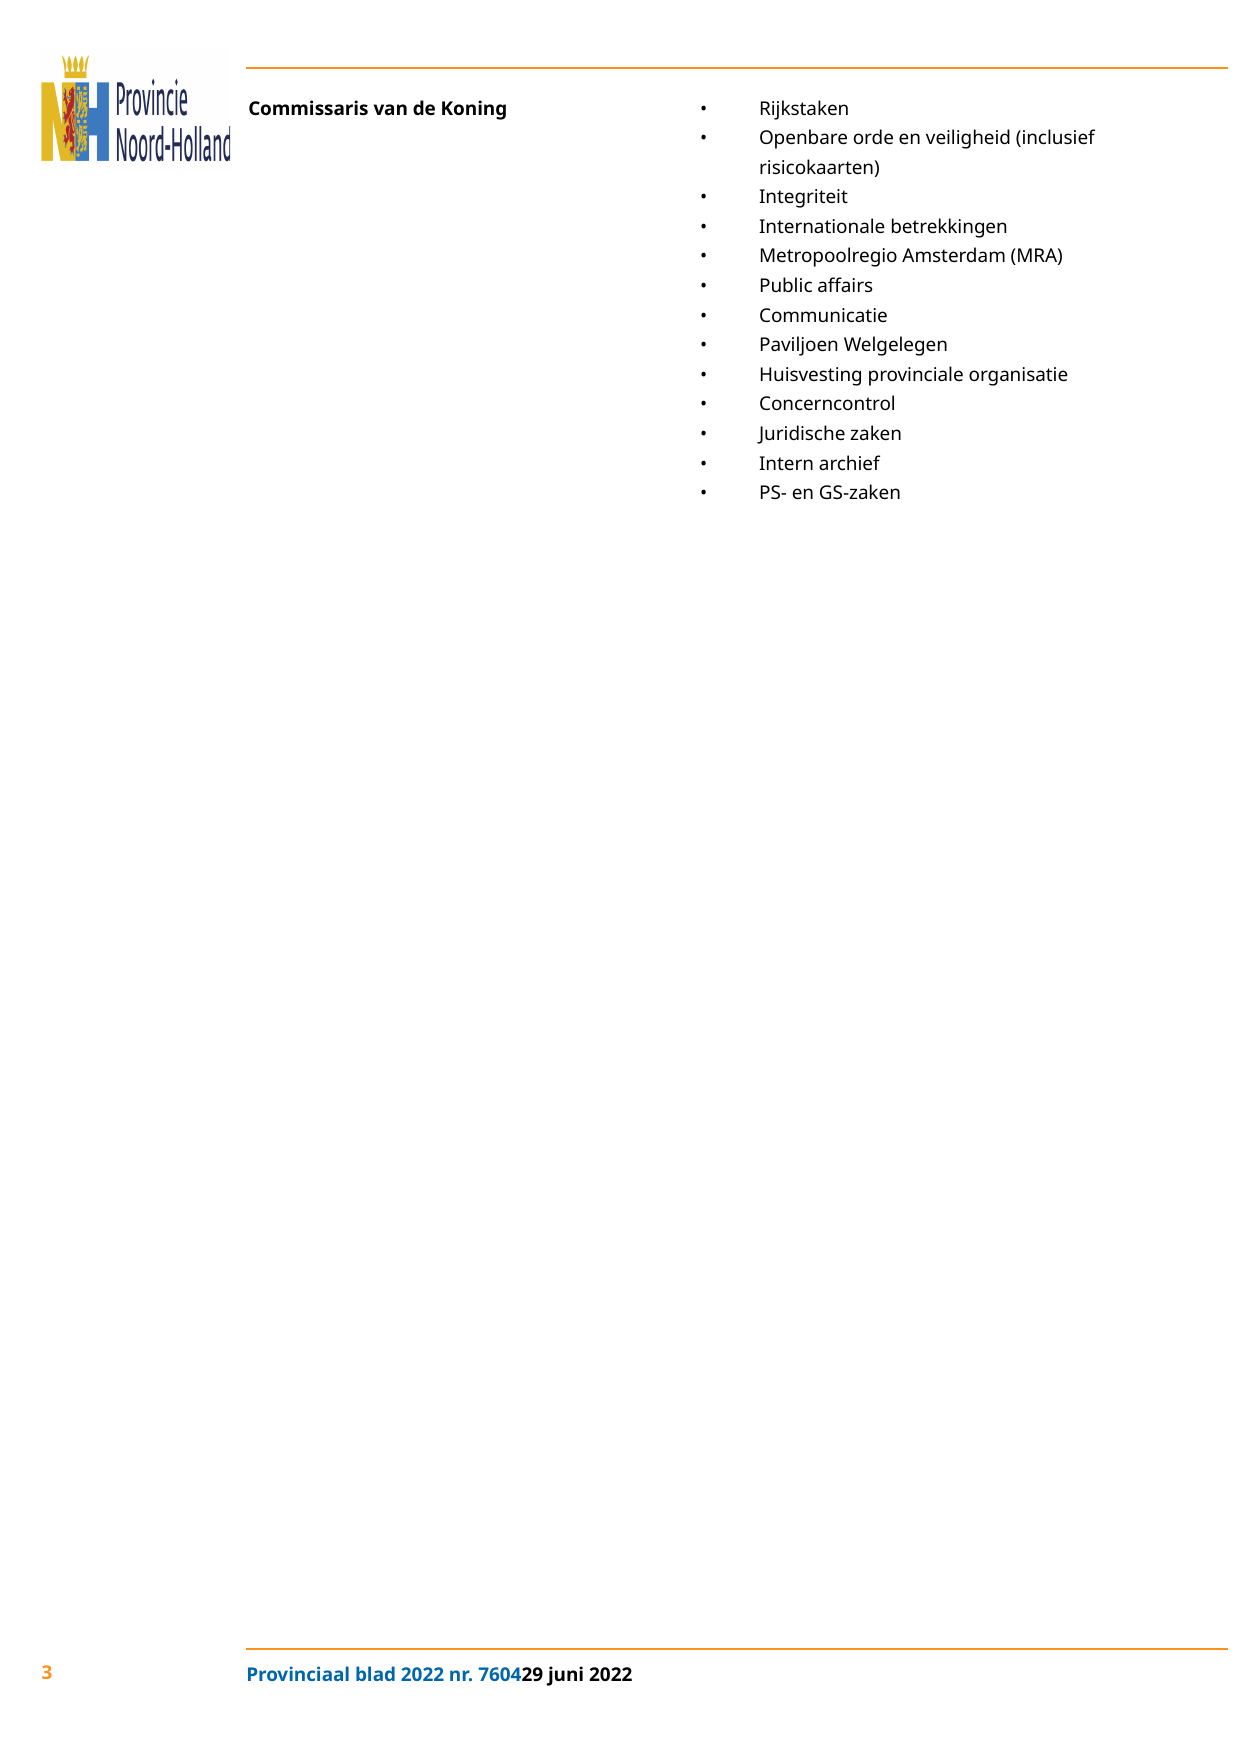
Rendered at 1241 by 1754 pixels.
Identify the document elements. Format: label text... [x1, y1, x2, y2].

table_cell Rijkstaken Openbare orde en veiligheid (inclusief risicokaarten) Integriteit Internationale betrekkingen Metropoolregio Amsterdam (MRA) Public affairs Communicatie Paviljoen Welgelegen Huisvesting provinciale organisatie Concerncontrol Juridische zaken Intern archief PS- en GS-zaken [700, 95, 1152, 505]
picture [41, 47, 231, 172]
table_cell Commissaris van de Koning [248, 95, 700, 505]
